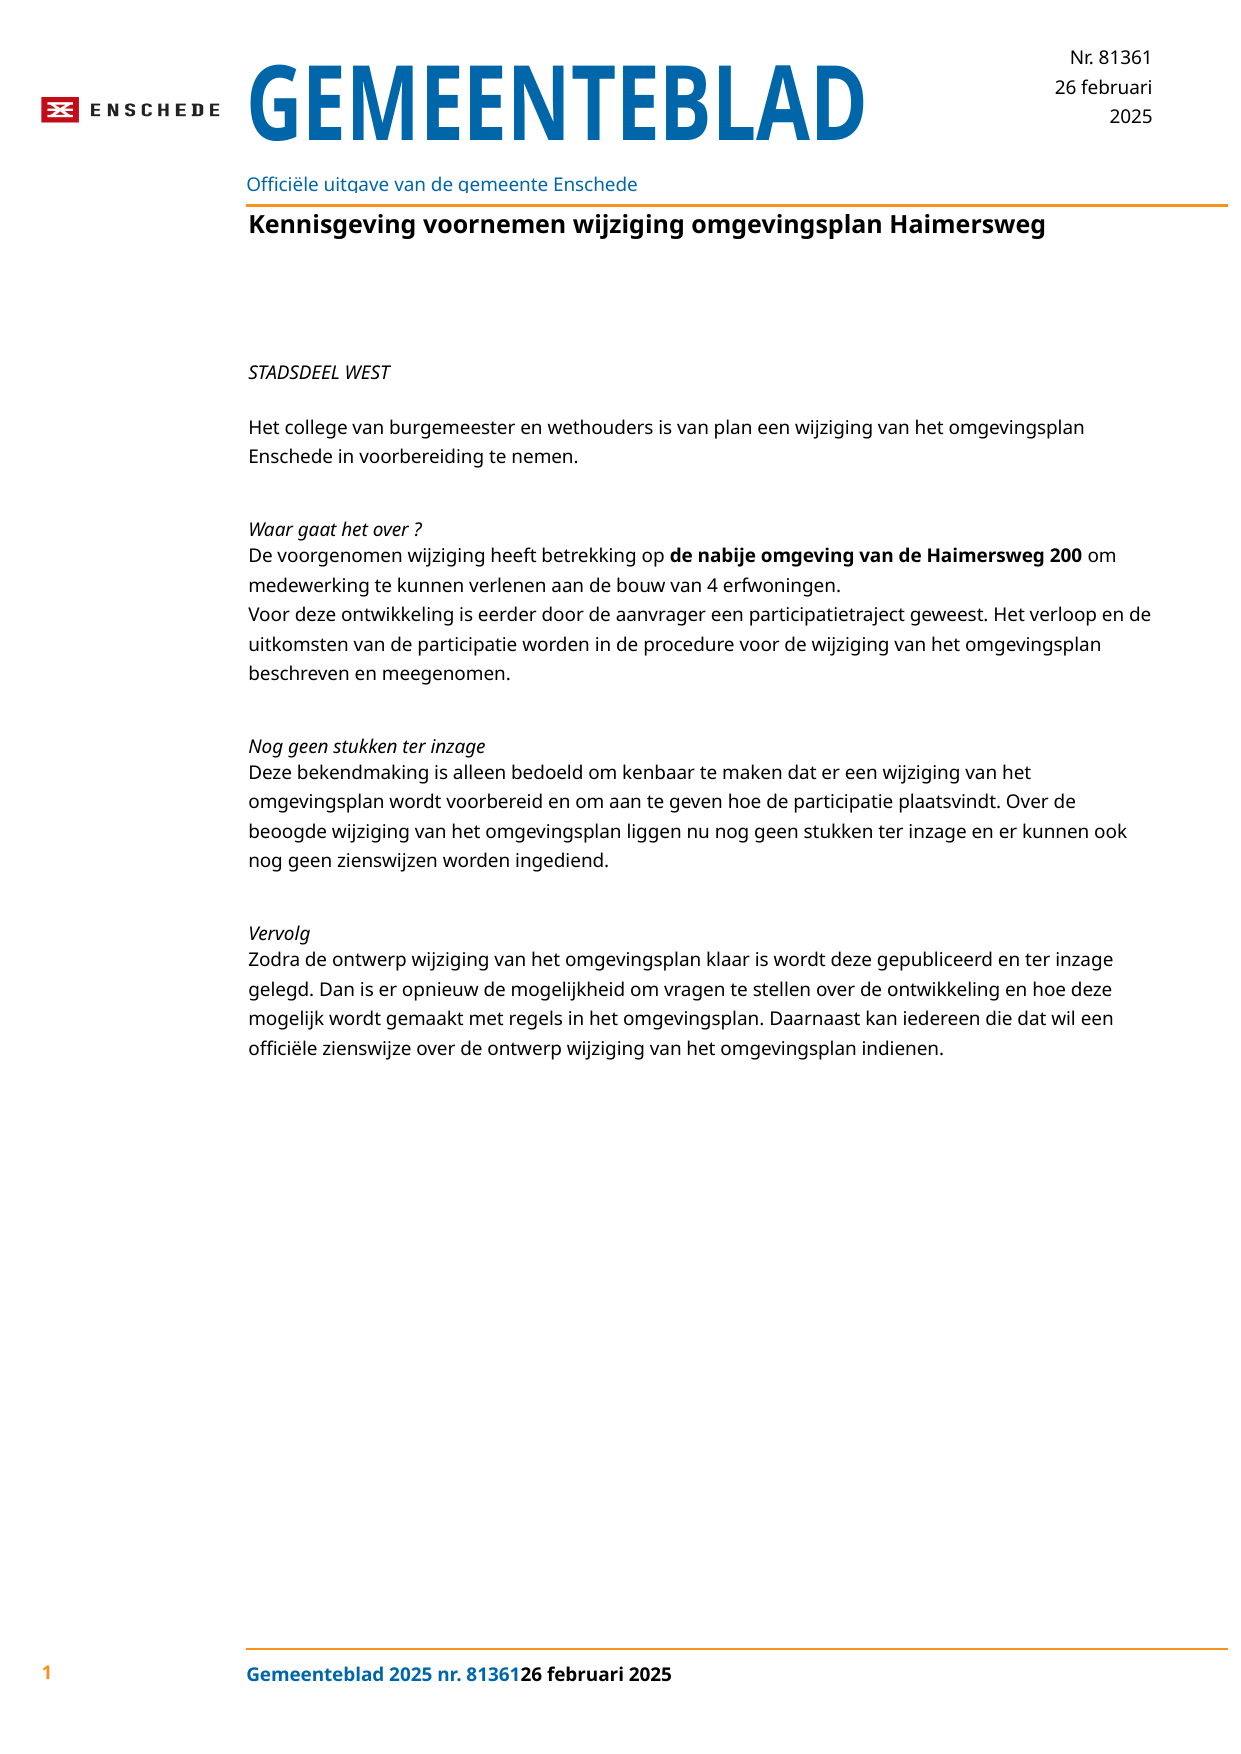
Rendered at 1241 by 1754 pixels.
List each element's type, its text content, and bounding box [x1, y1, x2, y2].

text Zodra de ontwerp wijziging van het omgevingsplan klaar is wordt deze gepubliceerd en ter inzage gelegd. Dan is er opnieuw de mogelijkheid om vragen te stellen over de ontwikkeling en hoe deze mogelijk wordt gemaakt met regels in het omgevingsplan. Daarnaast kan iedereen die dat wil een officiële zienswijze over de ontwerp wijziging van het omgevingsplan indienen. [248, 946, 1152, 1061]
picture [41, 47, 231, 172]
text STADSDEEL WEST [248, 359, 1152, 384]
text Kennisgeving voornemen wijziging omgevingsplan Haimersweg [248, 207, 1152, 241]
text Het college van burgemeester en wethouders is van plan een wijziging van het omgevingsplan Enschede in voorbereiding te nemen. [248, 414, 1152, 469]
text Nog geen stukken ter inzage [248, 733, 1152, 759]
text Deze bekendmaking is alleen bedoeld om kenbaar te maken dat er een wijziging van het omgevingsplan wordt voorbereid en om aan te geven hoe de participatie plaatsvindt. Over de beoogde wijziging van het omgevingsplan liggen nu nog geen stukken ter inzage en er kunnen ook nog geen zienswijzen worden ingediend. [248, 759, 1152, 873]
text Voor deze ontwikkeling is eerder door de aanvrager een participatietraject geweest. Het verloop en de uitkomsten van de participatie worden in de procedure voor de wijziging van het omgevingsplan beschreven en meegenomen. [248, 601, 1152, 686]
text De voorgenomen wijziging heeft betrekking op de nabije omgeving van de Haimersweg 200 om medewerking te kunnen verlenen aan de bouw van 4 erfwoningen. [248, 542, 1152, 597]
text Waar gaat het over ? [248, 516, 1152, 542]
text Vervolg [248, 920, 1152, 946]
